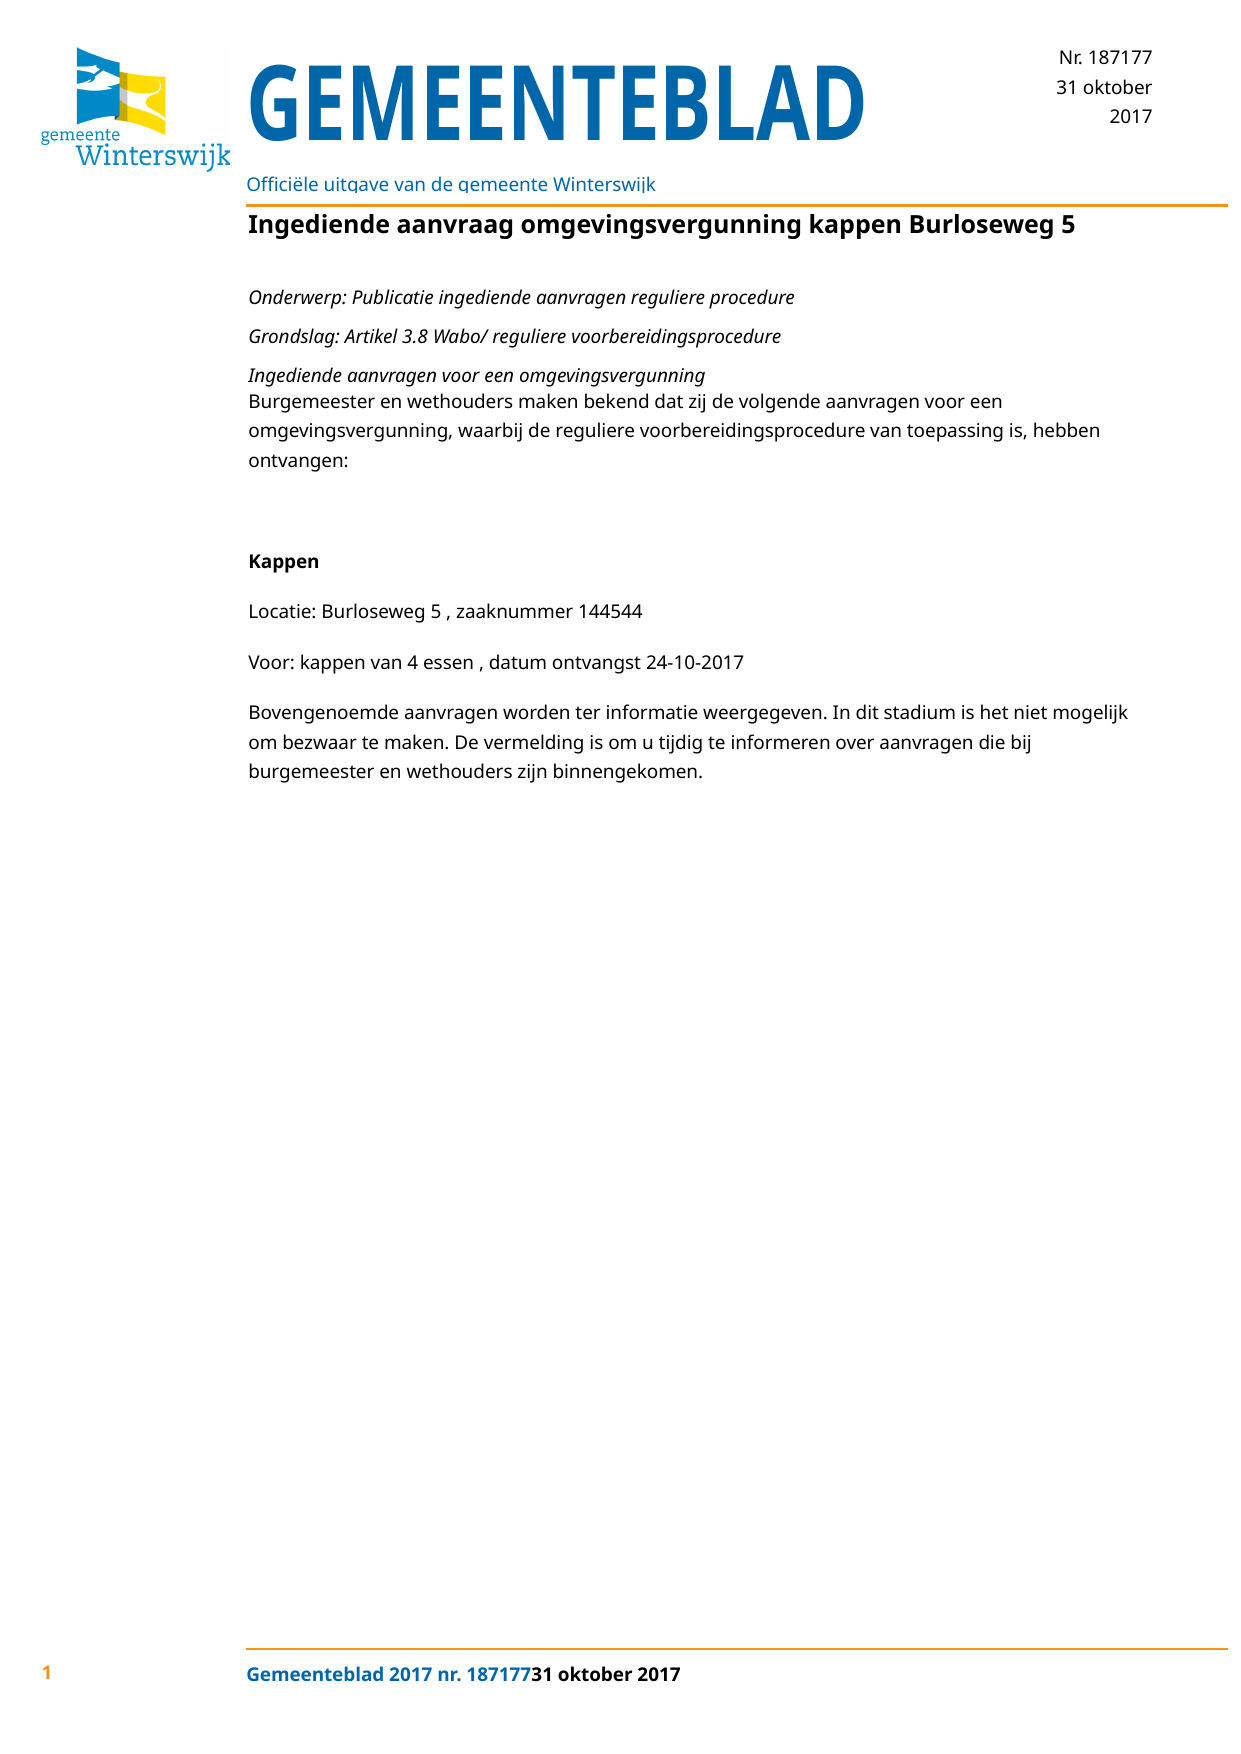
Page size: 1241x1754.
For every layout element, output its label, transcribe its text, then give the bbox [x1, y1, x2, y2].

picture [225, 153, 231, 162]
text Bovengenoemde aanvragen worden ter informatie weergegeven. In dit stadium is het niet mogelijk om bezwaar te maken. De vermelding is om u tijdig te informeren over aanvragen die bij burgemeester en wethouders zijn binnengekomen. [248, 699, 1152, 784]
text Grondslag: Artikel 3.8 Wabo/ reguliere voorbereidingsprocedure [248, 323, 1152, 349]
text Ingediende aanvraag omgevingsvergunning kappen Burloseweg 5 [248, 207, 1152, 241]
text Voor: kappen van 4 essen , datum ontvangst 24-10-2017 [248, 649, 1152, 675]
text Ingediende aanvragen voor een omgevingsvergunning [248, 362, 1152, 388]
picture [41, 47, 231, 172]
text Onderwerp: Publicatie ingediende aanvragen reguliere procedure [248, 284, 1152, 309]
text Burgemeester en wethouders maken bekend dat zij de volgende aanvragen voor een omgevingsvergunning, waarbij de reguliere voorbereidingsprocedure van toepassing is, hebben ontvangen: [248, 388, 1152, 473]
text Kappen [248, 548, 1152, 574]
text Locatie: Burloseweg 5 , zaaknummer 144544 [248, 598, 1152, 624]
